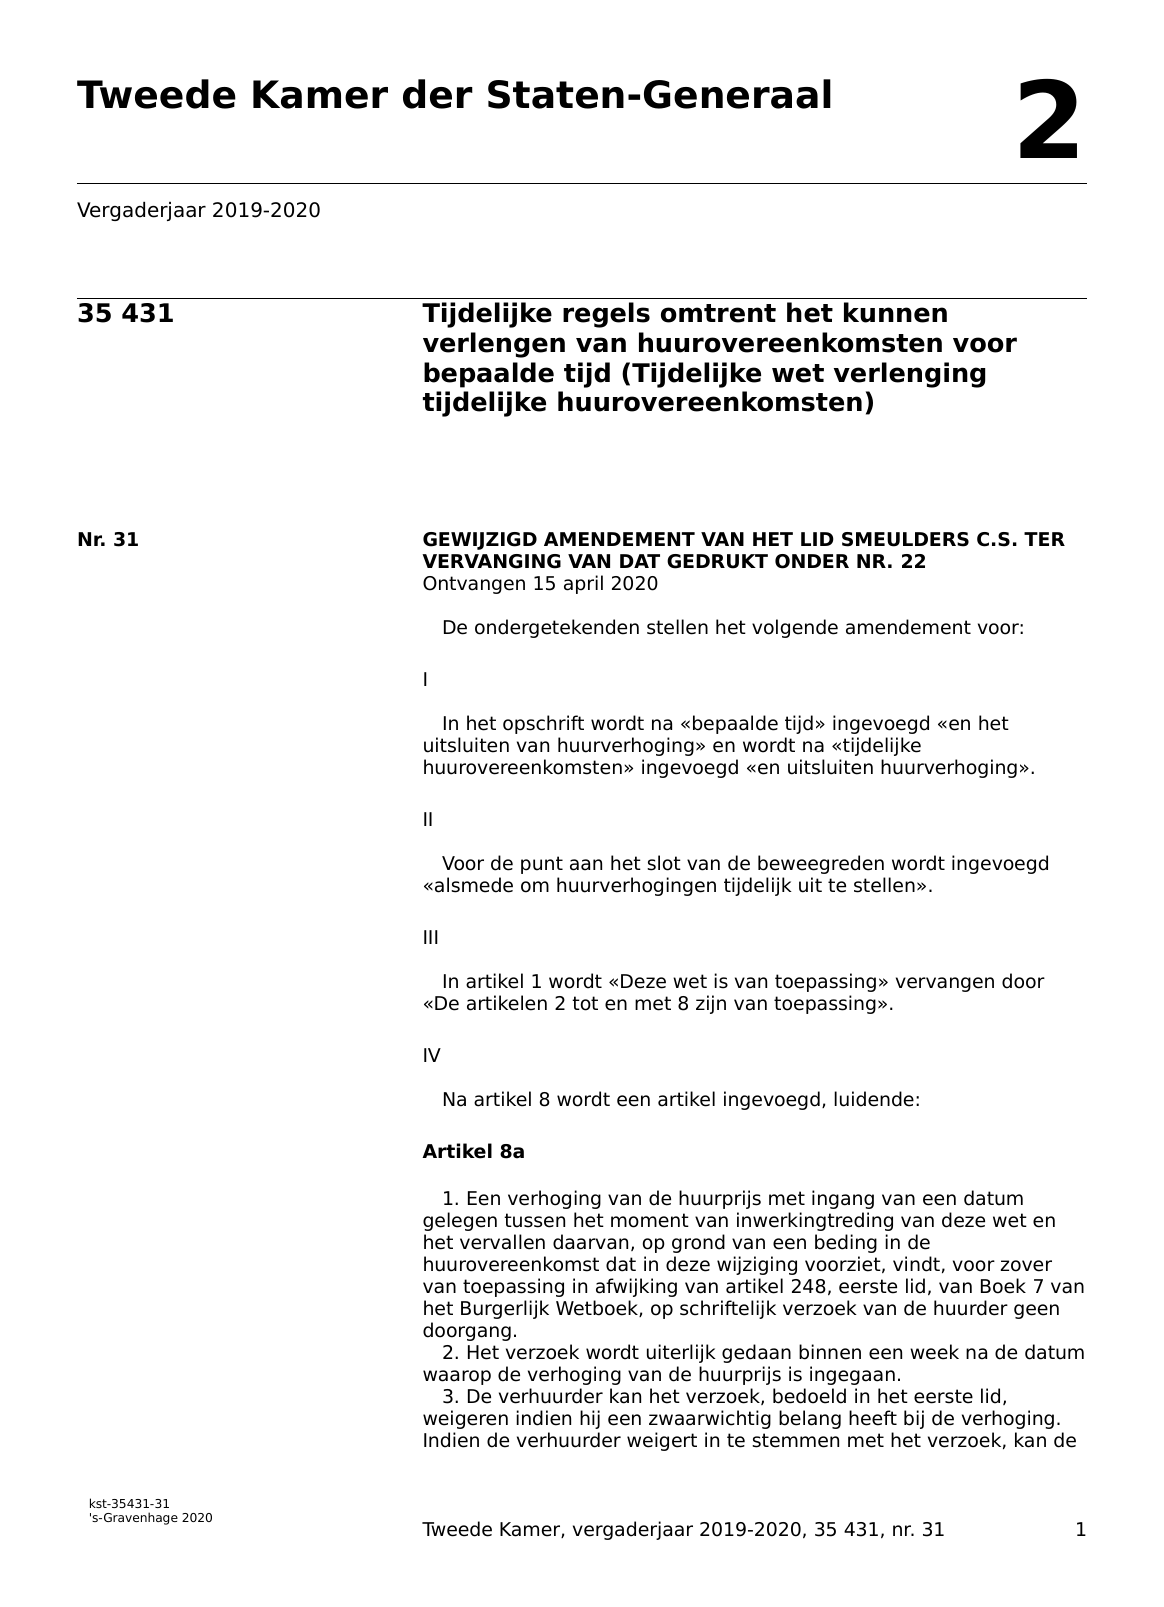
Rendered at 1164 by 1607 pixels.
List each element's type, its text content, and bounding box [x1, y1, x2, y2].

subtitle Nr. 31 GEWIJZIGD AMENDEMENT VAN HET LID SMEULDERS C.S. TER VERVANGING VAN DAT GEDRUKT ONDER NR. 22 [77, 529, 1087, 573]
text In artikel 1 wordt «Deze wet is van toepassing» vervangen door «De artikelen 2 tot en met 8 zijn van toepassing». [422, 971, 1087, 1015]
text Voor de punt aan het slot van de beweegreden wordt ingevoegd «alsmede om huurverhogingen tijdelijk uit te stellen». [422, 853, 1087, 897]
subtitle III [422, 927, 1087, 949]
text Ontvangen 15 april 2020 [422, 573, 1087, 595]
text Na artikel 8 wordt een artikel ingevoegd, luidende: [422, 1089, 1087, 1111]
text 's-Gravenhage 2020 [88, 1511, 323, 1525]
text 1. Een verhoging van de huurprijs met ingang van een datum gelegen tussen het moment van inwerkingtreding van deze wet en het vervallen daarvan, op grond van een beding in de huurovereenkomst dat in deze wijziging voorziet, vindt, voor zover van toepassing in afwijking van artikel 248, eerste lid, van Boek 7 van het Burgerlijk Wetboek, op schriftelijk verzoek van de huurder geen doorgang. [422, 1188, 1087, 1342]
subtitle II [422, 809, 1087, 831]
subtitle I [422, 669, 1087, 691]
subtitle Artikel 8a [422, 1141, 1087, 1163]
text 2. Het verzoek wordt uiterlijk gedaan binnen een week na de datum waarop de verhoging van de huurprijs is ingegaan. [422, 1342, 1087, 1386]
table_header Tweede Kamer der Staten-Generaal [77, 59, 886, 183]
table_cell Vergaderjaar 2019-2020 [77, 184, 1087, 298]
text In het opschrift wordt na «bepaalde tijd» ingevoegd «en het uitsluiten van huurverhoging» en wordt na «tijdelijke huurovereenkomsten» ingevoegd «en uitsluiten huurverhoging». [422, 713, 1087, 779]
text kst-35431-31 [88, 1497, 323, 1511]
table_header 2 [886, 59, 1087, 183]
subtitle IV [422, 1045, 1087, 1067]
text 3. De verhuurder kan het verzoek, bedoeld in het eerste lid, weigeren indien hij een zwaarwichtig belang heeft bij de verhoging. Indien de verhuurder weigert in te stemmen met het verzoek, kan de [422, 1386, 1087, 1452]
subtitle 35 431 Tijdelijke regels omtrent het kunnen verlengen van huurovereenkomsten voor bepaalde tijd (Tijdelijke wet verlenging tijdelijke huurovereenkomsten) [77, 299, 1087, 418]
text De ondergetekenden stellen het volgende amendement voor: [422, 617, 1087, 639]
